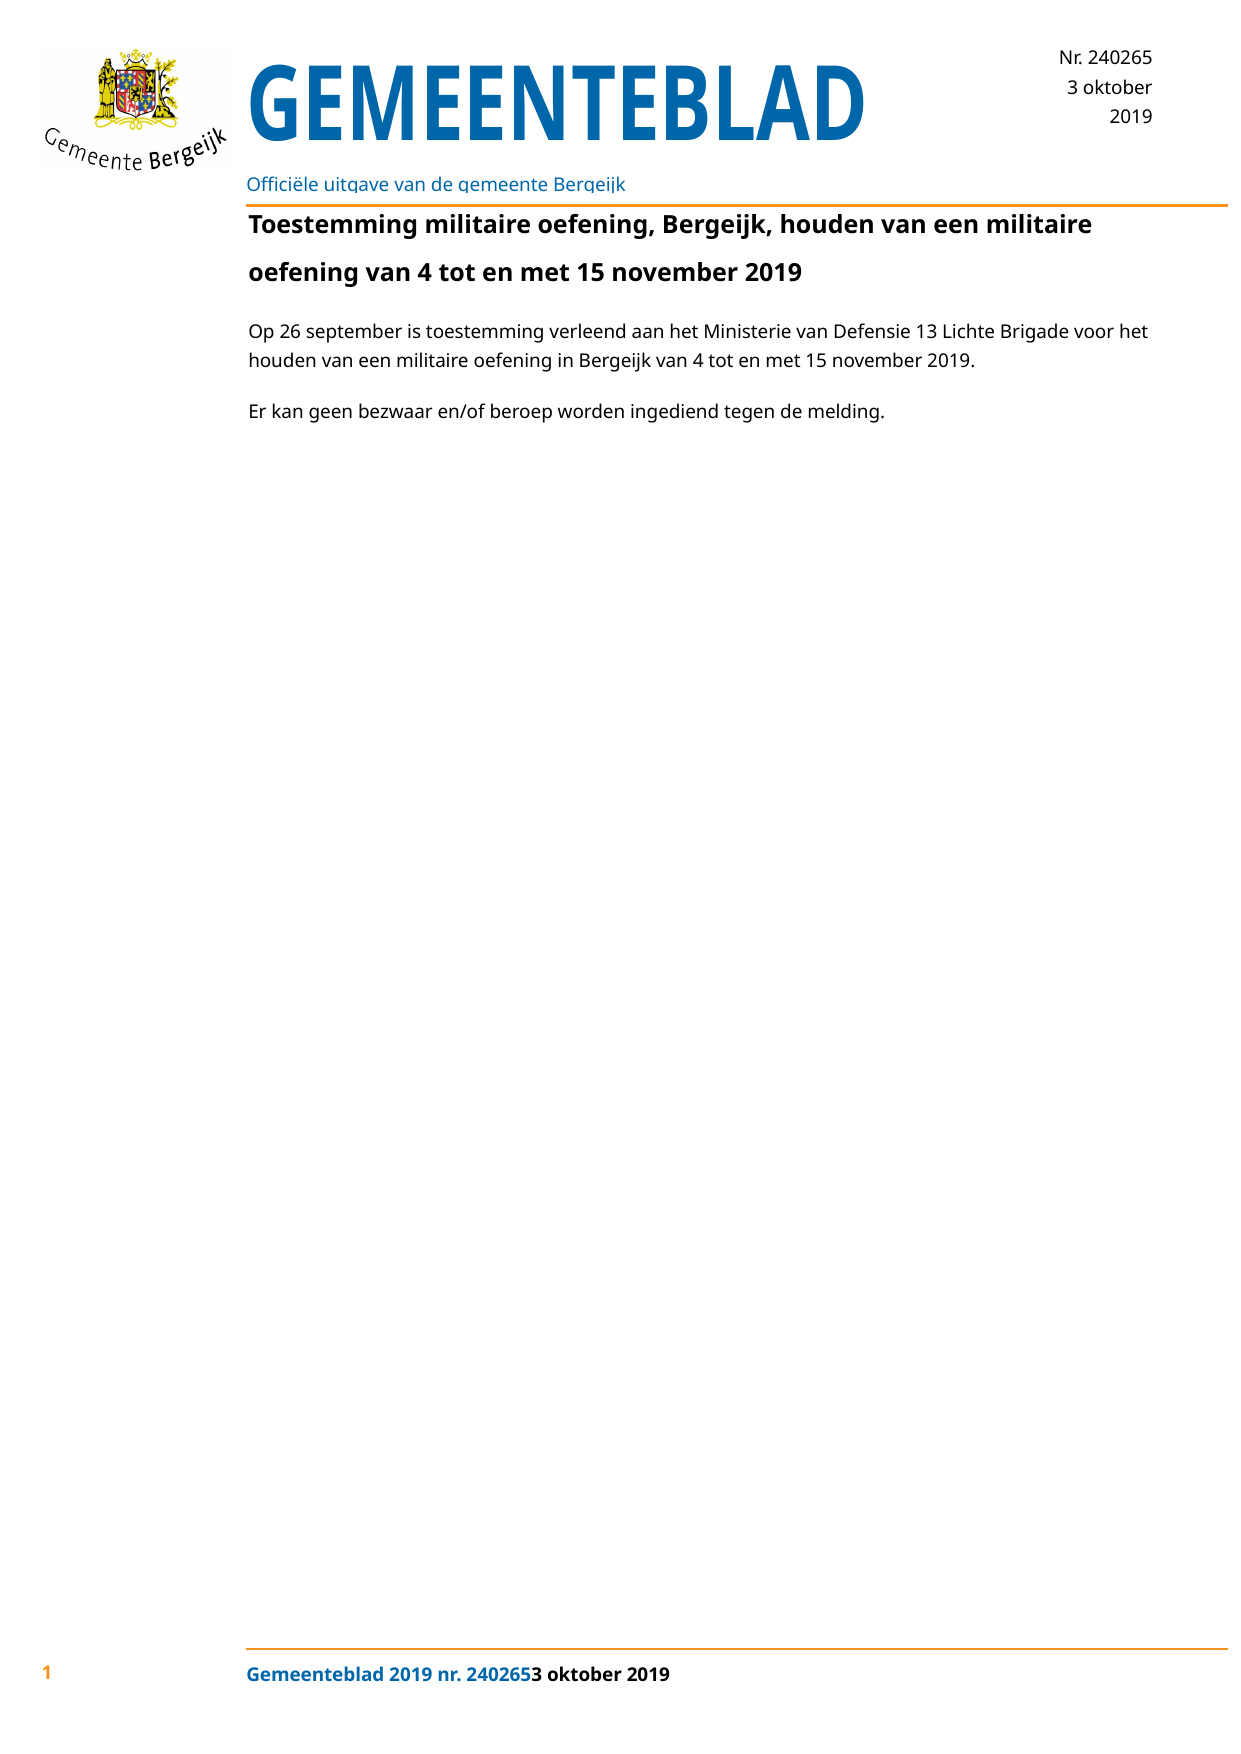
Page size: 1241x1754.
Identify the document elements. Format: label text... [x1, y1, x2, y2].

text Toestemming militaire oefening, Bergeijk, houden van een militaire oefening van 4 tot en met 15 november 2019 [248, 207, 1152, 288]
picture [41, 47, 231, 172]
text Op 26 september is toestemming verleend aan het Ministerie van Defensie 13 Lichte Brigade voor het houden van een militaire oefening in Bergeijk van 4 tot en met 15 november 2019. [248, 318, 1152, 373]
text Er kan geen bezwaar en/of beroep worden ingediend tegen de melding. [248, 398, 1152, 424]
